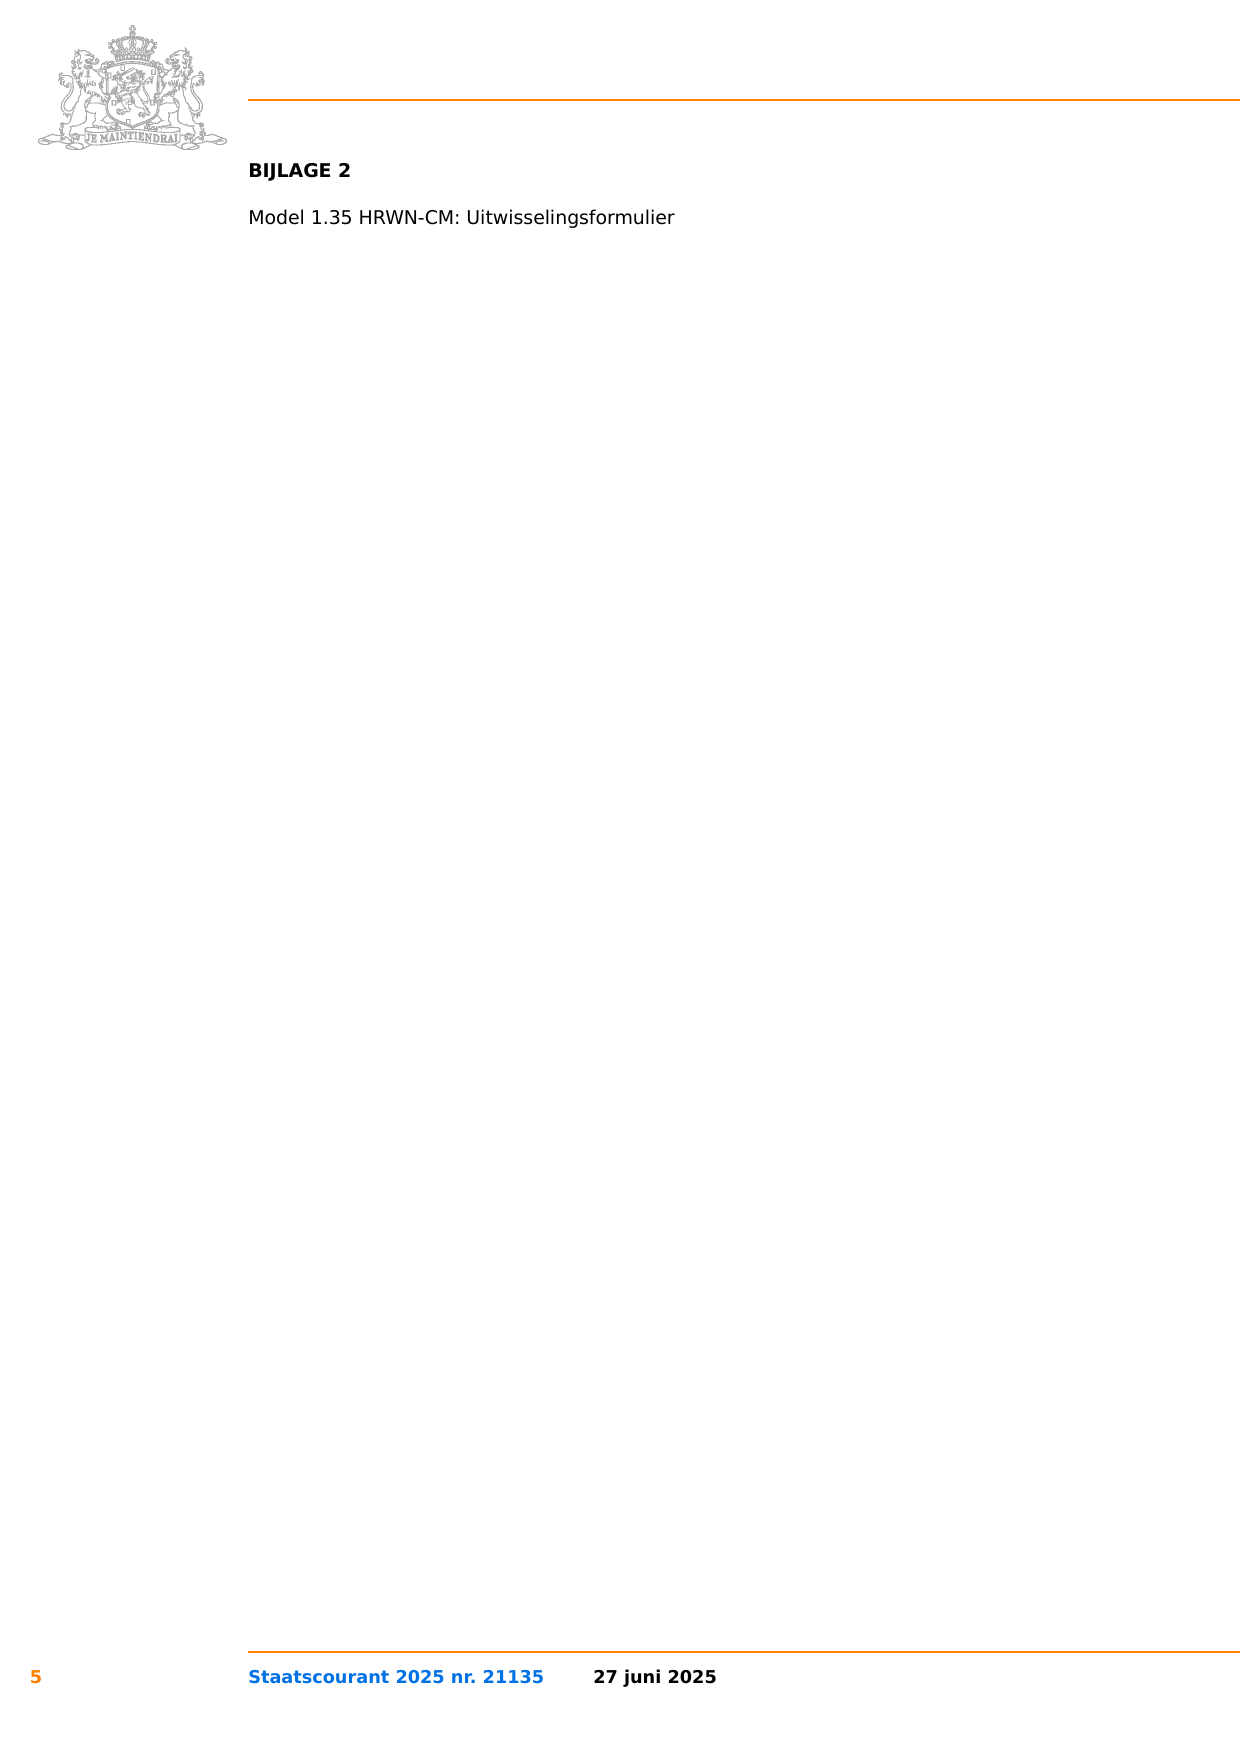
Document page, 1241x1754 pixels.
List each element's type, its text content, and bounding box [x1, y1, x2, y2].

picture [38, 25, 227, 150]
subtitle BIJLAGE 2 [248, 160, 1163, 182]
text Model 1.35 HRWN-CM: Uitwisselingsformulier [248, 207, 1163, 229]
